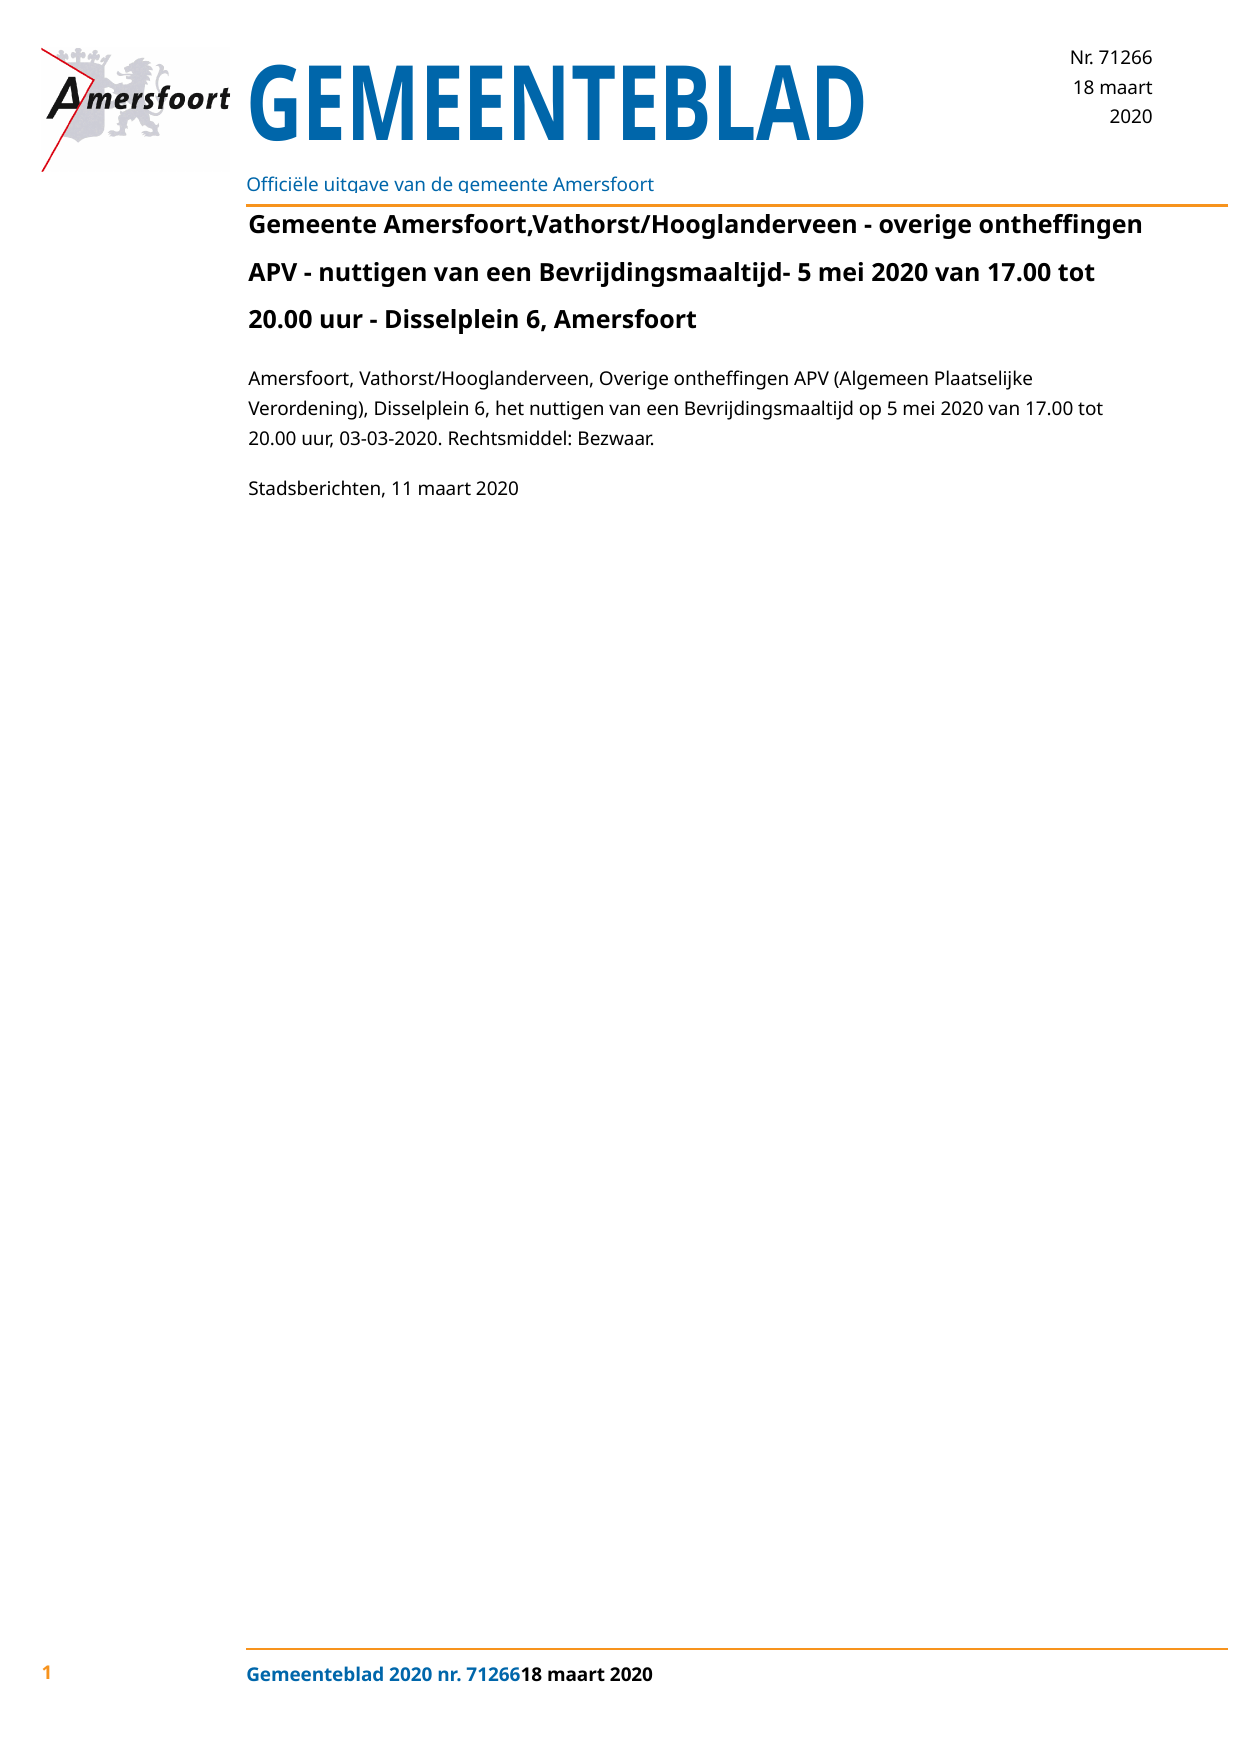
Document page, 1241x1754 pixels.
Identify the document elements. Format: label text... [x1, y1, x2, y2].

text Gemeente Amersfoort,Vathorst/Hooglanderveen - overige ontheffingen APV - nuttigen van een Bevrijdingsmaaltijd- 5 mei 2020 van 17.00 tot 20.00 uur - Disselplein 6, Amersfoort [248, 207, 1152, 336]
text Stadsberichten, 11 maart 2020 [248, 475, 1152, 501]
picture [41, 47, 231, 172]
text Amersfoort, Vathorst/Hooglanderveen, Overige ontheffingen APV (Algemeen Plaatselijke Verordening), Disselplein 6, het nuttigen van een Bevrijdingsmaaltijd op 5 mei 2020 van 17.00 tot 20.00 uur, 03-03-2020. Rechtsmiddel: Bezwaar. [248, 366, 1152, 450]
